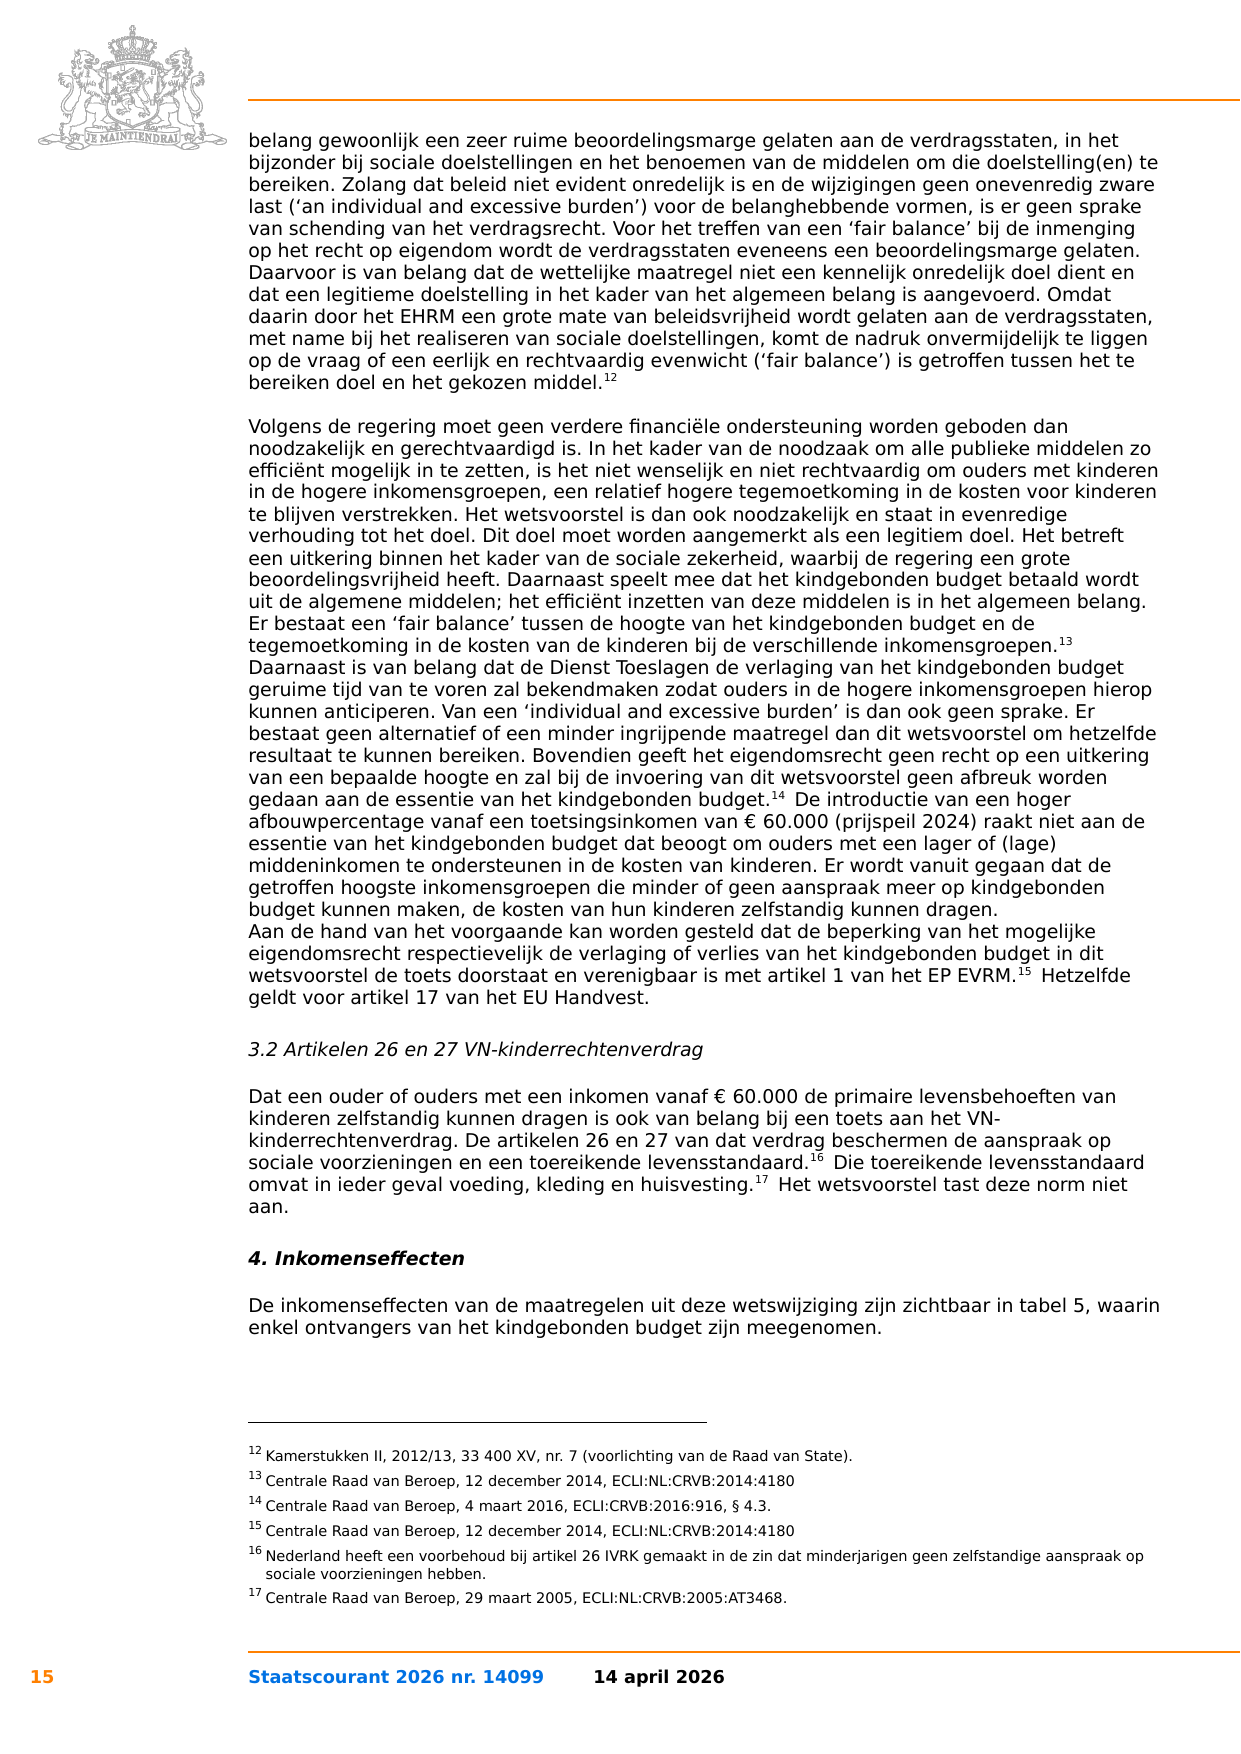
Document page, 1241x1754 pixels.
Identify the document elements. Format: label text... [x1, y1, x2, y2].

subtitle 3.2 Artikelen 26 en 27 VN-kinderrechtenverdrag [248, 1039, 1163, 1061]
text Centrale Raad van Beroep, 12 december 2014, ECLI:NL:CRVB:2014:4180 [248, 1519, 1163, 1541]
text Kamerstukken II, 2012/13, 33 400 XV, nr. 7 (voorlichting van de Raad van State). [248, 1444, 1163, 1466]
text Aan de hand van het voorgaande kan worden gesteld dat de beperking van het mogelijke eigendomsrecht respectievelijk de verlaging of verlies van het kindgebonden budget in dit wetsvoorstel de toets doorstaat en verenigbaar is met artikel 1 van het EP EVRM. Hetzelfde geldt voor artikel 17 van het EU Handvest. [248, 921, 1163, 1009]
text Nederland heeft een voorbehoud bij artikel 26 IVRK gemaakt in de zin dat minderjarigen geen zelfstandige aanspraak op sociale voorzieningen hebben. [248, 1544, 1163, 1583]
text belang gewoonlijk een zeer ruime beoordelingsmarge gelaten aan de verdragsstaten, in het bijzonder bij sociale doelstellingen en het benoemen van de middelen om die doelstelling(en) te bereiken. Zolang dat beleid niet evident onredelijk is en de wijzigingen geen onevenredig zware last (‘an individual and excessive burden’) voor de belanghebbende vormen, is er geen sprake van schending van het verdragsrecht. Voor het treffen van een ‘fair balance’ bij de inmenging op het recht op eigendom wordt de verdragsstaten eveneens een beoordelingsmarge gelaten. Daarvoor is van belang dat de wettelijke maatregel niet een kennelijk onredelijk doel dient en dat een legitieme doelstelling in het kader van het algemeen belang is aangevoerd. Omdat daarin door het EHRM een grote mate van beleidsvrijheid wordt gelaten aan de verdragsstaten, met name bij het realiseren van sociale doelstellingen, komt de nadruk onvermijdelijk te liggen op de vraag of een eerlijk en rechtvaardig evenwicht (‘fair balance’) is getroffen tussen het te bereiken doel en het gekozen middel. [248, 130, 1163, 394]
picture [38, 25, 227, 150]
text Volgens de regering moet geen verdere financiële ondersteuning worden geboden dan noodzakelijk en gerechtvaardigd is. In het kader van de noodzaak om alle publieke middelen zo efficiënt mogelijk in te zetten, is het niet wenselijk en niet rechtvaardig om ouders met kinderen in de hogere inkomensgroepen, een relatief hogere tegemoetkoming in de kosten voor kinderen te blijven verstrekken. Het wetsvoorstel is dan ook noodzakelijk en staat in evenredige verhouding tot het doel. Dit doel moet worden aangemerkt als een legitiem doel. Het betreft een uitkering binnen het kader van de sociale zekerheid, waarbij de regering een grote beoordelingsvrijheid heeft. Daarnaast speelt mee dat het kindgebonden budget betaald wordt uit de algemene middelen; het efficiënt inzetten van deze middelen is in het algemeen belang. Er bestaat een ‘fair balance’ tussen de hoogte van het kindgebonden budget en de tegemoetkoming in de kosten van de kinderen bij de verschillende inkomensgroepen. Daarnaast is van belang dat de Dienst Toeslagen de verlaging van het kindgebonden budget geruime tijd van te voren zal bekendmaken zodat ouders in de hogere inkomensgroepen hierop kunnen anticiperen. Van een ‘individual and excessive burden’ is dan ook geen sprake. Er bestaat geen alternatief of een minder ingrijpende maatregel dan dit wetsvoorstel om hetzelfde resultaat te kunnen bereiken. Bovendien geeft het eigendomsrecht geen recht op een uitkering van een bepaalde hoogte en zal bij de invoering van dit wetsvoorstel geen afbreuk worden gedaan aan de essentie van het kindgebonden budget. De introductie van een hoger afbouwpercentage vanaf een toetsingsinkomen van € 60.000 (prijspeil 2024) raakt niet aan de essentie van het kindgebonden budget dat beoogt om ouders met een lager of (lage) middeninkomen te ondersteunen in de kosten van kinderen. Er wordt vanuit gegaan dat de getroffen hoogste inkomensgroepen die minder of geen aanspraak meer op kindgebonden budget kunnen maken, de kosten van hun kinderen zelfstandig kunnen dragen. [248, 416, 1163, 921]
text De inkomenseffecten van de maatregelen uit deze wetswijziging zijn zichtbaar in tabel 5, waarin enkel ontvangers van het kindgebonden budget zijn meegenomen. [248, 1295, 1163, 1339]
text Centrale Raad van Beroep, 29 maart 2005, ECLI:NL:CRVB:2005:AT3468. [248, 1586, 1163, 1608]
subtitle 4. Inkomenseffecten [248, 1248, 1163, 1270]
text Dat een ouder of ouders met een inkomen vanaf € 60.000 de primaire levensbehoeften van kinderen zelfstandig kunnen dragen is ook van belang bij een toets aan het VN-kinderrechtenverdrag. De artikelen 26 en 27 van dat verdrag beschermen de aanspraak op sociale voorzieningen en een toereikende levensstandaard. Die toereikende levensstandaard omvat in ieder geval voeding, kleding en huisvesting. Het wetsvoorstel tast deze norm niet aan. [248, 1086, 1163, 1218]
text Centrale Raad van Beroep, 4 maart 2016, ECLI:CRVB:2016:916, § 4.3. [248, 1494, 1163, 1516]
text Centrale Raad van Beroep, 12 december 2014, ECLI:NL:CRVB:2014:4180 [248, 1469, 1163, 1491]
